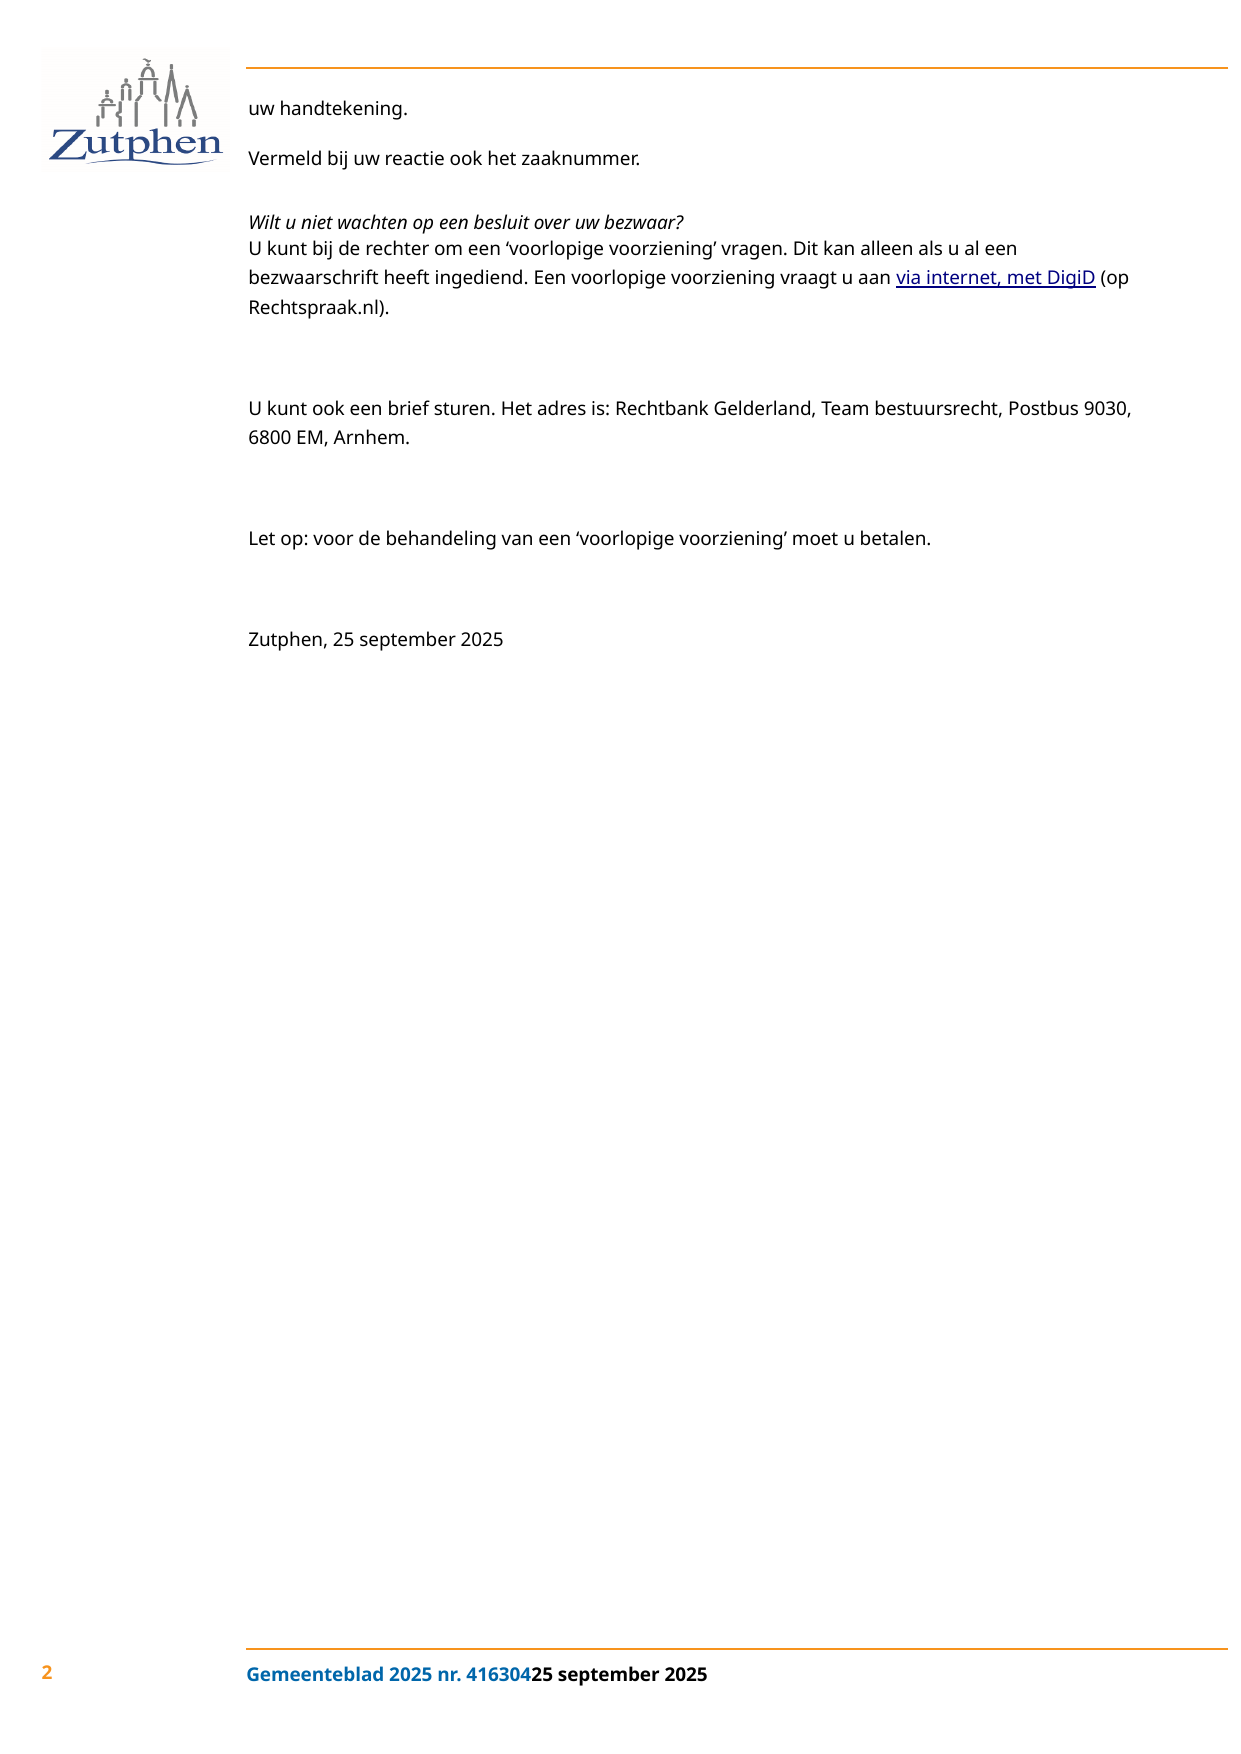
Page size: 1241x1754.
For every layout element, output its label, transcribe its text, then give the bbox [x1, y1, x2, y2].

text Zutphen, 25 september 2025 [248, 626, 1152, 652]
text U kunt ook een brief sturen. Het adres is: Rechtbank Gelderland, Team bestuursrecht, Postbus 9030, 6800 EM, Arnhem. [248, 395, 1152, 450]
text Vermeld bij uw reactie ook het zaaknummer. [248, 145, 1152, 171]
text Wilt u niet wachten op een besluit over uw bezwaar? [248, 209, 1152, 235]
text Let op: voor de behandeling van een ‘voorlopige voorziening’ moet u betalen. [248, 525, 1152, 551]
text U kunt bij de rechter om een ‘voorlopige voorziening’ vragen. Dit kan alleen als u al een bezwaarschrift heeft ingediend. Een voorlopige voorziening vraagt u aan via internet, met DigiD (op Rechtspraak.nl). [248, 235, 1152, 320]
picture [41, 47, 231, 172]
text uw handtekening. [248, 95, 1152, 121]
